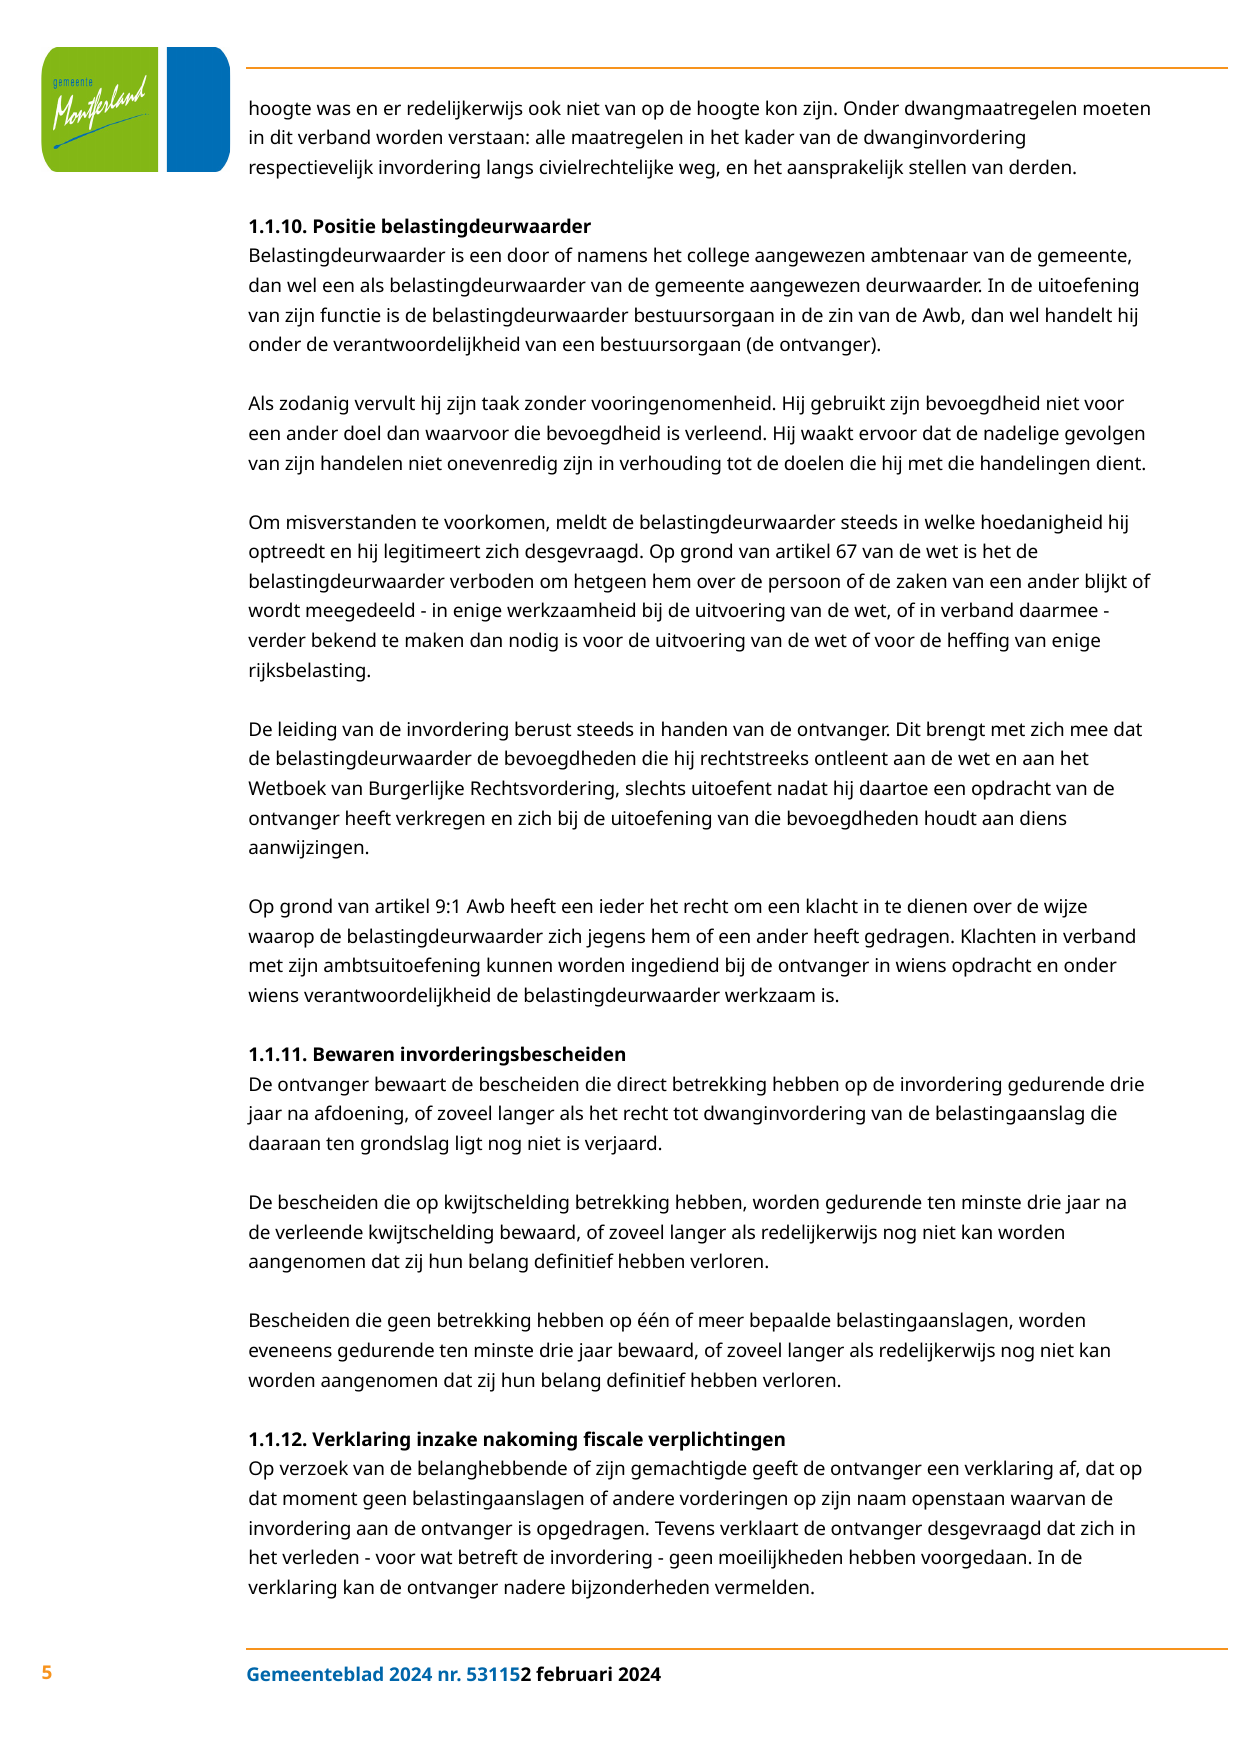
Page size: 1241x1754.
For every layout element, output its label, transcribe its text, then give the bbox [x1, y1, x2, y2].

text Als zodanig vervult hij zijn taak zonder vooringenomenheid. Hij gebruikt zijn bevoegdheid niet voor een ander doel dan waarvoor die bevoegdheid is verleend. Hij waakt ervoor dat de nadelige gevolgen van zijn handelen niet onevenredig zijn in verhouding tot de doelen die hij met die handelingen dient. [248, 391, 1152, 476]
text Belastingdeurwaarder is een door of namens het college aangewezen ambtenaar van de gemeente, dan wel een als belastingdeurwaarder van de gemeente aangewezen deurwaarder. In de uitoefening van zijn functie is de belastingdeurwaarder bestuursorgaan in de zin van de Awb, dan wel handelt hij onder de verantwoordelijkheid van een bestuursorgaan (de ontvanger). [248, 243, 1152, 357]
text Op grond van artikel 9:1 Awb heeft een ieder het recht om een klacht in te dienen over de wijze waarop de belastingdeurwaarder zich jegens hem of een ander heeft gedragen. Klachten in verband met zijn ambtsuitoefening kunnen worden ingediend bij de ontvanger in wiens opdracht en onder wiens verantwoordelijkheid de belastingdeurwaarder werkzaam is. [248, 893, 1152, 1008]
text De leiding van de invordering berust steeds in handen van de ontvanger. Dit brengt met zich mee dat de belastingdeurwaarder de bevoegdheden die hij rechtstreeks ontleent aan de wet en aan het Wetboek van Burgerlijke Rechtsvordering, slechts uitoefent nadat hij daartoe een opdracht van de ontvanger heeft verkregen en zich bij de uitoefening van die bevoegdheden houdt aan diens aanwijzingen. [248, 716, 1152, 860]
text 1.1.10. Positie belastingdeurwaarder [248, 213, 1152, 239]
text Om misverstanden te voorkomen, meldt de belastingdeurwaarder steeds in welke hoedanigheid hij optreedt en hij legitimeert zich desgevraagd. Op grond van artikel 67 van de wet is het de belastingdeurwaarder verboden om hetgeen hem over de persoon of de zaken van een ander blijkt of wordt meegedeeld - in enige werkzaamheid bij de uitvoering van de wet, of in verband daarmee - verder bekend te maken dan nodig is voor de uitvoering van de wet of voor de heffing van enige rijksbelasting. [248, 509, 1152, 683]
picture [41, 47, 231, 172]
text De bescheiden die op kwijtschelding betrekking hebben, worden gedurende ten minste drie jaar na de verleende kwijtschelding bewaard, of zoveel langer als redelijkerwijs nog niet kan worden aangenomen dat zij hun belang definitief hebben verloren. [248, 1189, 1152, 1274]
text 1.1.12. Verklaring inzake nakoming fiscale verplichtingen [248, 1426, 1152, 1452]
text hoogte was en er redelijkerwijs ook niet van op de hoogte kon zijn. Onder dwangmaatregelen moeten in dit verband worden verstaan: alle maatregelen in het kader van de dwanginvordering respectievelijk invordering langs civielrechtelijke weg, en het aansprakelijk stellen van derden. [248, 95, 1152, 180]
text Op verzoek van de belanghebbende of zijn gemachtigde geeft de ontvanger een verklaring af, dat op dat moment geen belastingaanslagen of andere vorderingen op zijn naam openstaan waarvan de invordering aan de ontvanger is opgedragen. Tevens verklaart de ontvanger desgevraagd dat zich in het verleden - voor wat betreft de invordering - geen moeilijkheden hebben voorgedaan. In de verklaring kan de ontvanger nadere bijzonderheden vermelden. [248, 1456, 1152, 1600]
text Bescheiden die geen betrekking hebben op één of meer bepaalde belastingaanslagen, worden eveneens gedurende ten minste drie jaar bewaard, of zoveel langer als redelijkerwijs nog niet kan worden aangenomen dat zij hun belang definitief hebben verloren. [248, 1308, 1152, 1393]
text De ontvanger bewaart de bescheiden die direct betrekking hebben op de invordering gedurende drie jaar na afdoening, of zoveel langer als het recht tot dwanginvordering van de belastingaanslag die daaraan ten grondslag ligt nog niet is verjaard. [248, 1071, 1152, 1156]
text 1.1.11. Bewaren invorderingsbescheiden [248, 1041, 1152, 1067]
